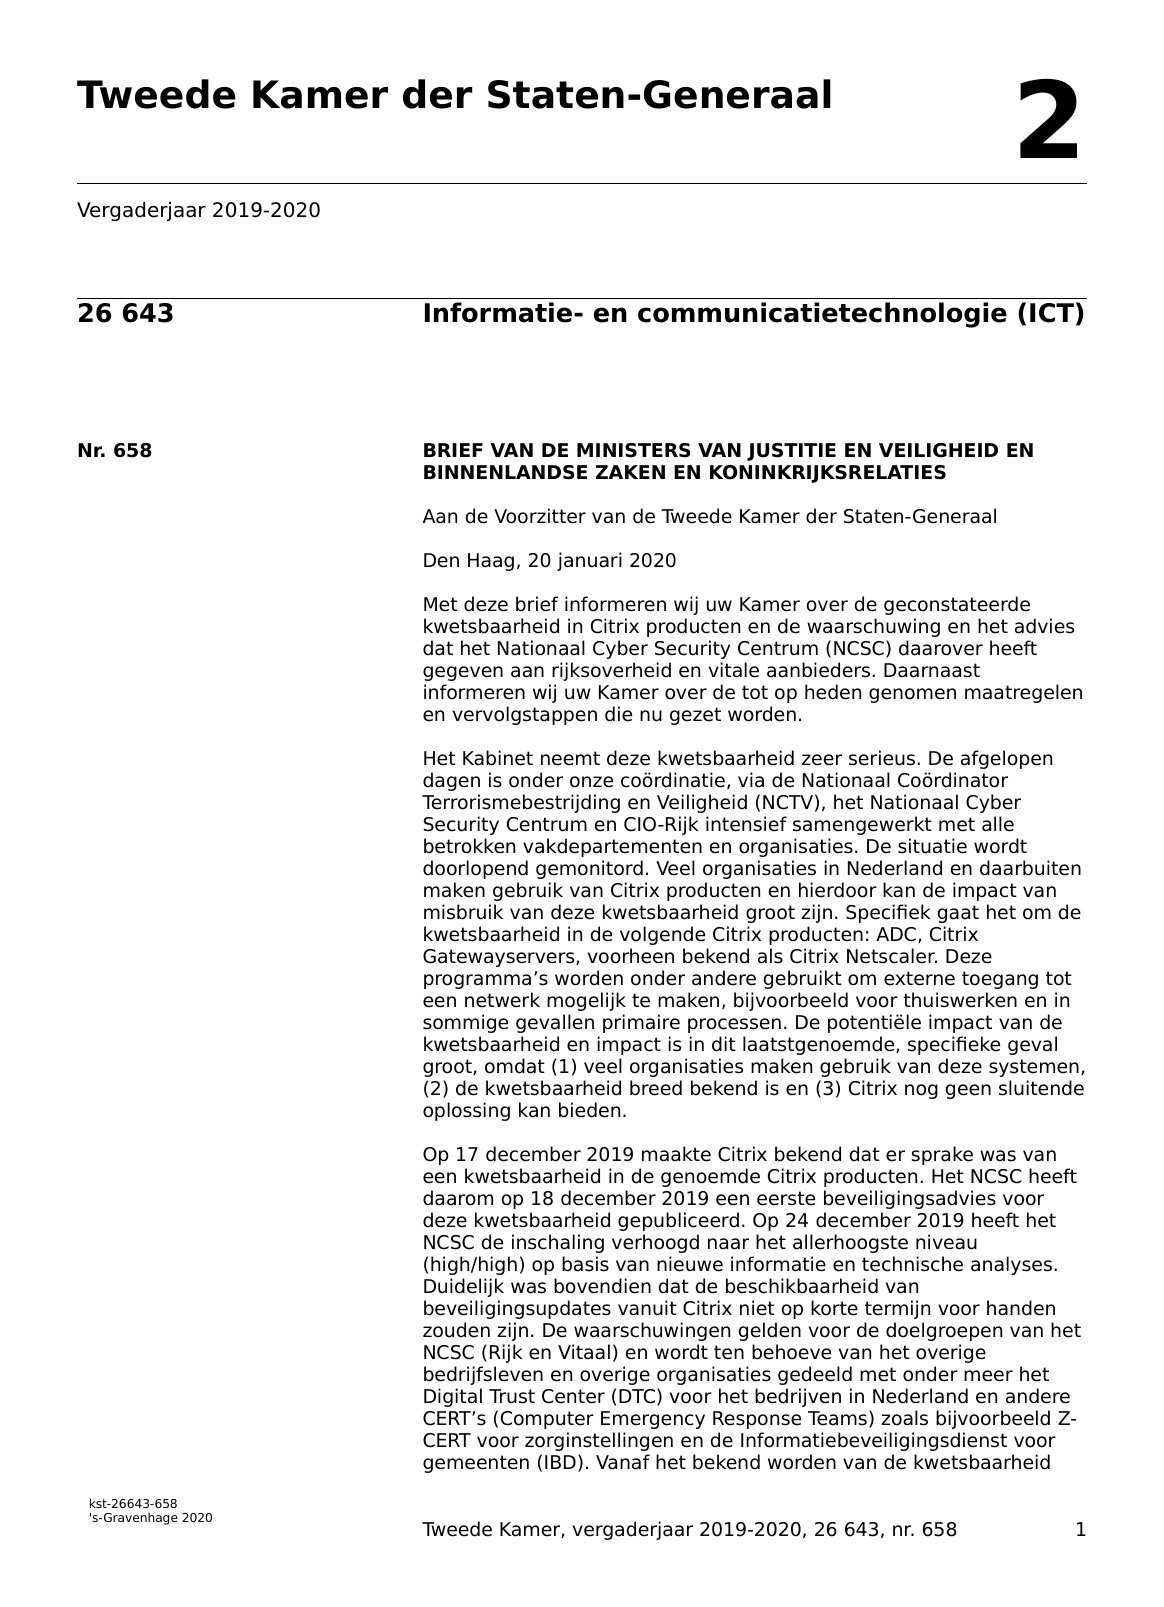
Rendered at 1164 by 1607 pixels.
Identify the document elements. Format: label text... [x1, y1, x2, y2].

subtitle Nr. 658 BRIEF VAN DE MINISTERS VAN JUSTITIE EN VEILIGHEID EN BINNENLANDSE ZAKEN EN KONINKRIJKSRELATIES [77, 440, 1087, 484]
table_header 2 [886, 59, 1087, 183]
table_header Tweede Kamer der Staten-Generaal [77, 59, 886, 183]
text Het Kabinet neemt deze kwetsbaarheid zeer serieus. De afgelopen dagen is onder onze coördinatie, via de Nationaal Coördinator Terrorismebestrijding en Veiligheid (NCTV), het Nationaal Cyber Security Centrum en CIO-Rijk intensief samengewerkt met alle betrokken vakdepartementen en organisaties. De situatie wordt doorlopend gemonitord. Veel organisaties in Nederland en daarbuiten maken gebruik van Citrix producten en hierdoor kan de impact van misbruik van deze kwetsbaarheid groot zijn. Specifiek gaat het om de kwetsbaarheid in de volgende Citrix producten: ADC, Citrix Gatewayservers, voorheen bekend als Citrix Netscaler. Deze programma’s worden onder andere gebruikt om externe toegang tot een netwerk mogelijk te maken, bijvoorbeeld voor thuiswerken en in sommige gevallen primaire processen. De potentiële impact van de kwetsbaarheid en impact is in dit laatstgenoemde, specifieke geval groot, omdat (1) veel organisaties maken gebruik van deze systemen, (2) de kwetsbaarheid breed bekend is en (3) Citrix nog geen sluitende oplossing kan bieden. [422, 748, 1087, 1122]
text 's-Gravenhage 2020 [88, 1511, 323, 1525]
text Met deze brief informeren wij uw Kamer over de geconstateerde kwetsbaarheid in Citrix producten en de waarschuwing en het advies dat het Nationaal Cyber Security Centrum (NCSC) daarover heeft gegeven aan rijksoverheid en vitale aanbieders. Daarnaast informeren wij uw Kamer over de tot op heden genomen maatregelen en vervolgstappen die nu gezet worden. [422, 594, 1087, 726]
text Aan de Voorzitter van de Tweede Kamer der Staten-Generaal [422, 506, 1087, 528]
text kst-26643-658 [88, 1497, 323, 1511]
table_cell Vergaderjaar 2019-2020 [77, 184, 1087, 298]
text Den Haag, 20 januari 2020 [422, 550, 1087, 572]
subtitle 26 643 Informatie- en communicatietechnologie (ICT) [77, 299, 1087, 329]
text Op 17 december 2019 maakte Citrix bekend dat er sprake was van een kwetsbaarheid in de genoemde Citrix producten. Het NCSC heeft daarom op 18 december 2019 een eerste beveiligingsadvies voor deze kwetsbaarheid gepubliceerd. Op 24 december 2019 heeft het NCSC de inschaling verhoogd naar het allerhoogste niveau (high/high) op basis van nieuwe informatie en technische analyses. Duidelijk was bovendien dat de beschikbaarheid van beveiligingsupdates vanuit Citrix niet op korte termijn voor handen zouden zijn. De waarschuwingen gelden voor de doelgroepen van het NCSC (Rijk en Vitaal) en wordt ten behoeve van het overige bedrijfsleven en overige organisaties gedeeld met onder meer het Digital Trust Center (DTC) voor het bedrijven in Nederland en andere CERT’s (Computer Emergency Response Teams) zoals bijvoorbeeld Z-CERT voor zorginstellingen en de Informatiebeveiligingsdienst voor gemeenten (IBD). Vanaf het bekend worden van de kwetsbaarheid [422, 1144, 1087, 1474]
